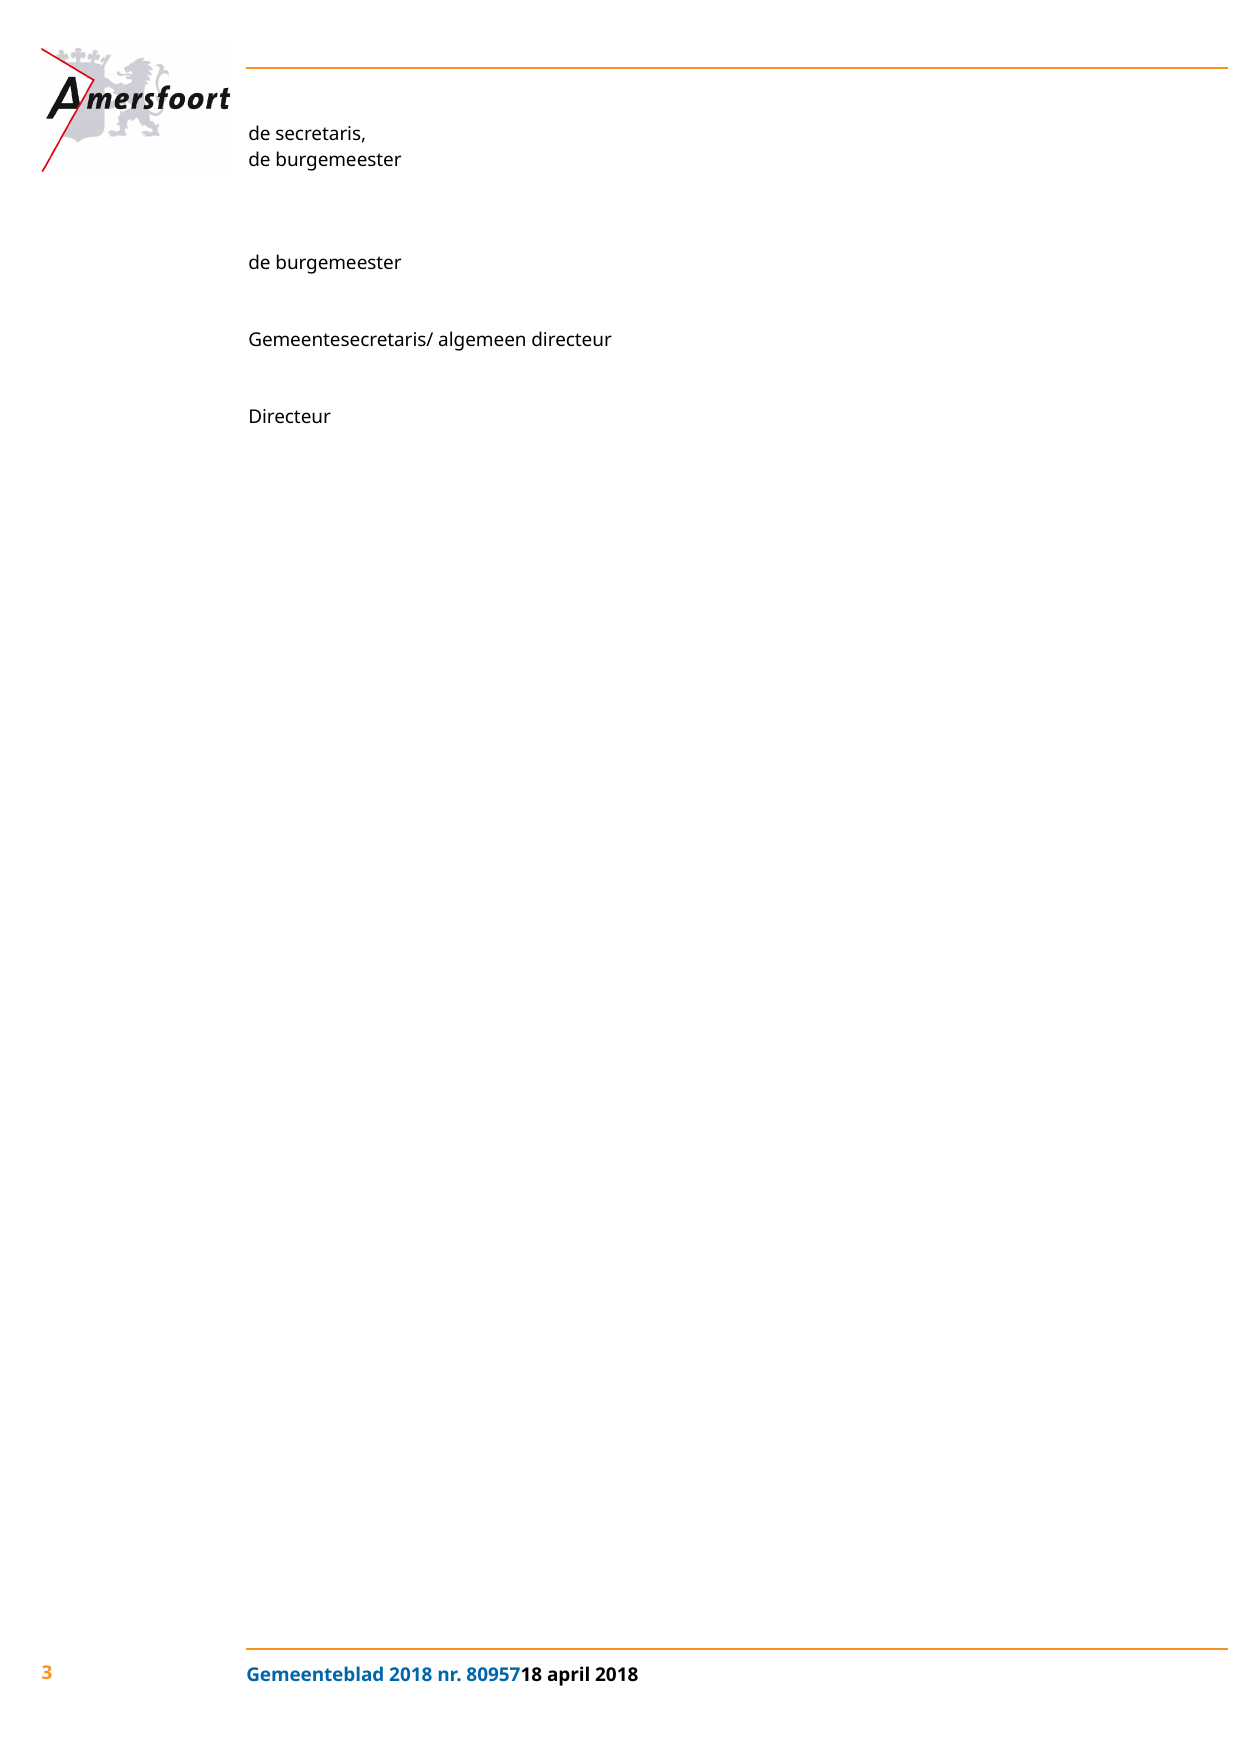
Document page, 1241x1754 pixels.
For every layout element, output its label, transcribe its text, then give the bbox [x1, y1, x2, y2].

text de burgemeester [248, 146, 1152, 172]
text de secretaris, [248, 121, 1152, 146]
picture [41, 47, 231, 172]
text Gemeentesecretaris/ algemeen directeur [248, 326, 1152, 352]
text de burgemeester [248, 249, 1152, 275]
text Directeur [248, 403, 1152, 429]
